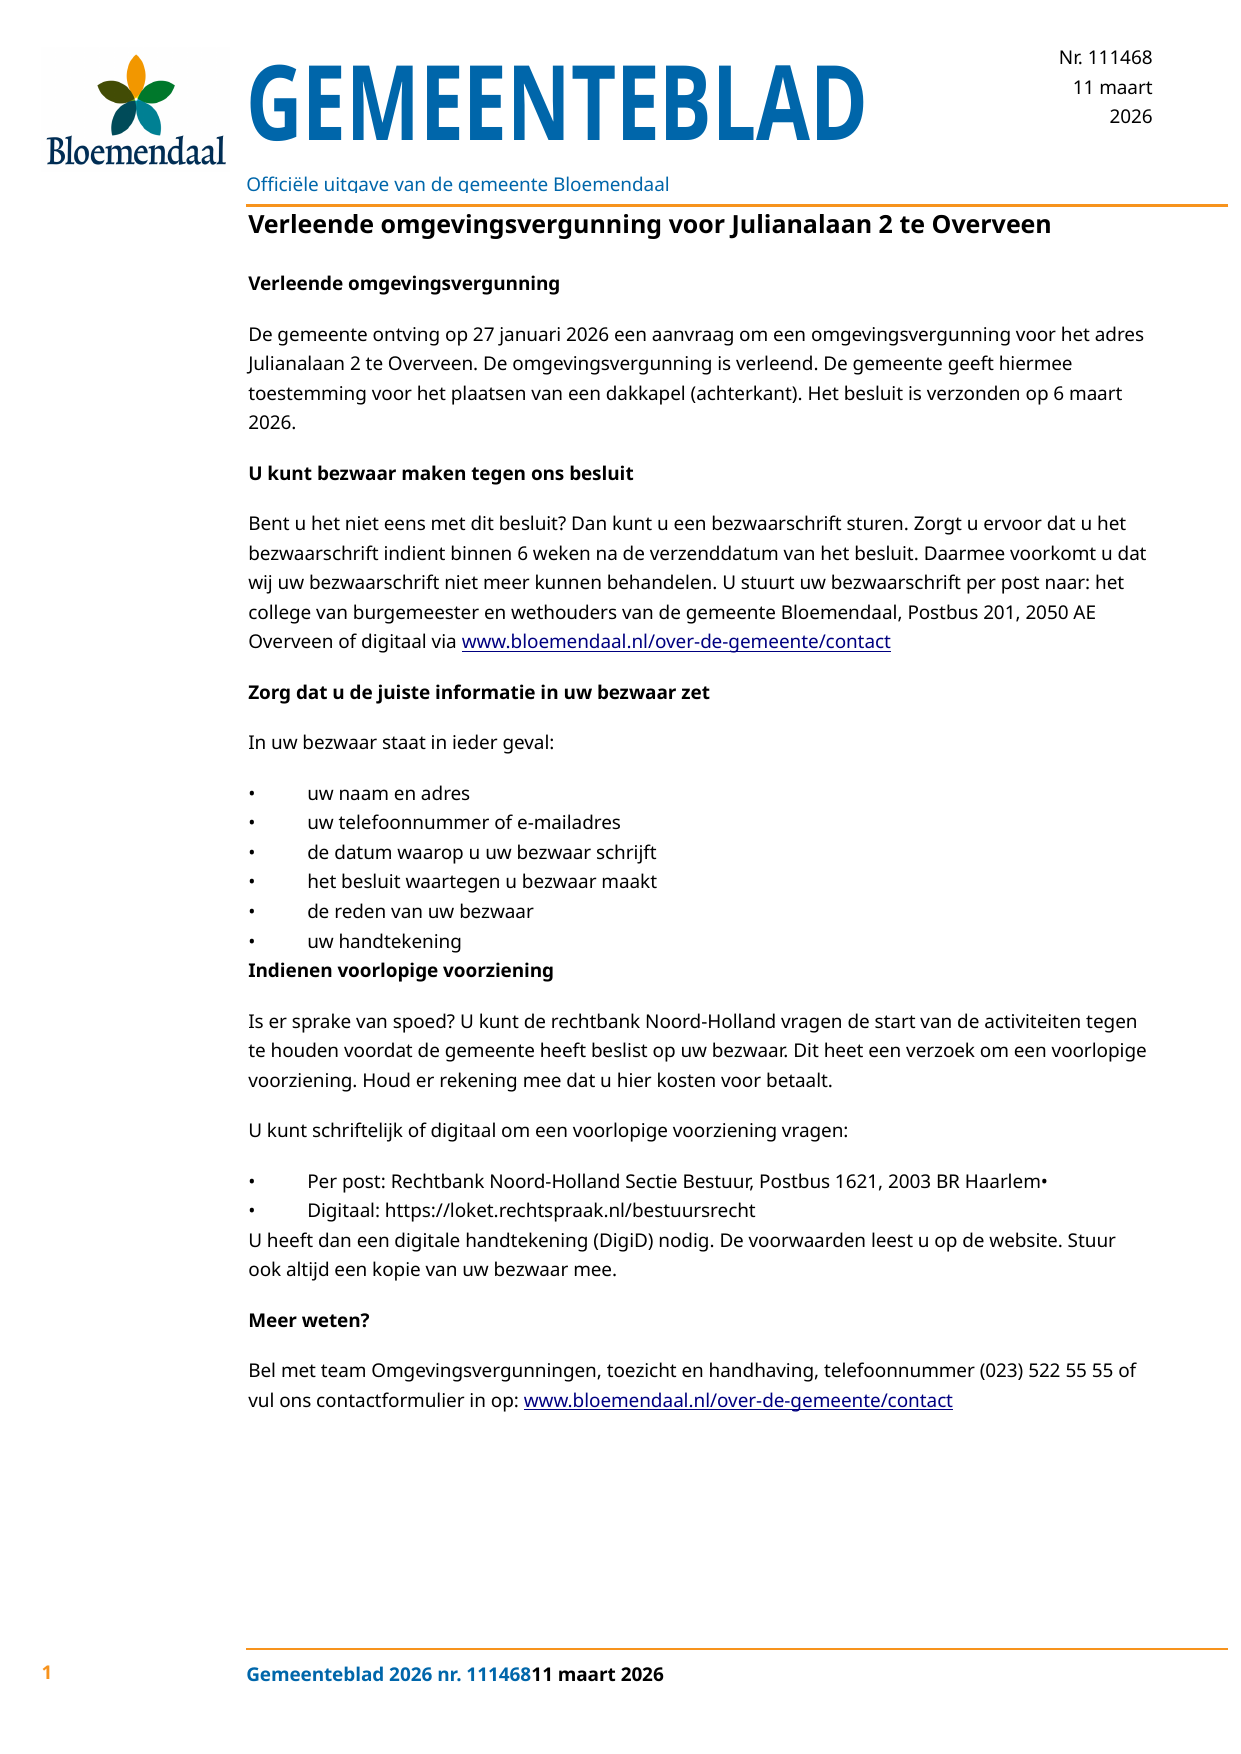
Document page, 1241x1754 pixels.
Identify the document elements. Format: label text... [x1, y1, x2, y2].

picture [41, 47, 231, 172]
text Bel met team Omgevingsvergunningen, toezicht en handhaving, telefoonnummer (023) 522 55 55 of vul ons contactformulier in op: www.bloemendaal.nl/over-de-gemeente/contact [248, 1357, 1152, 1413]
text U kunt bezwaar maken tegen ons besluit [248, 460, 1152, 486]
list uw handtekening [248, 928, 1152, 953]
list uw telefoonnummer of e-mailadres [248, 809, 1152, 835]
list uw naam en adres [248, 780, 1152, 806]
list de reden van uw bezwaar [248, 898, 1152, 924]
text Zorg dat u de juiste informatie in uw bezwaar zet [248, 679, 1152, 705]
text Meer weten? [248, 1307, 1152, 1333]
list de datum waarop u uw bezwaar schrijft [248, 839, 1152, 865]
list het besluit waartegen u bezwaar maakt [248, 869, 1152, 894]
text Verleende omgevingsvergunning [248, 270, 1152, 296]
text Indienen voorlopige voorziening [248, 957, 1152, 983]
text De gemeente ontving op 27 januari 2026 een aanvraag om een omgevingsvergunning voor het adres Julianalaan 2 te Overveen. De omgevingsvergunning is verleend. De gemeente geeft hiermee toestemming voor het plaatsen van een dakkapel (achterkant). Het besluit is verzonden op 6 maart 2026. [248, 321, 1152, 435]
text U kunt schriftelijk of digitaal om een voorlopige voorziening vragen: [248, 1117, 1152, 1143]
list Per post: Rechtbank Noord-Holland Sectie Bestuur, Postbus 1621, 2003 BR Haarlem• [248, 1168, 1152, 1193]
text Is er sprake van spoed? U kunt de rechtbank Noord-Holland vragen de start van de activiteiten tegen te houden voordat de gemeente heeft beslist op uw bezwaar. Dit heet een verzoek om een voorlopige voorziening. Houd er rekening mee dat u hier kosten voor betaalt. [248, 1008, 1152, 1093]
text Verleende omgevingsvergunning voor Julianalaan 2 te Overveen [248, 207, 1152, 241]
text In uw bezwaar staat in ieder geval: [248, 729, 1152, 755]
text Bent u het niet eens met dit besluit? Dan kunt u een bezwaarschrift sturen. Zorgt u ervoor dat u het bezwaarschrift indient binnen 6 weken na de verzenddatum van het besluit. Daarmee voorkomt u dat wij uw bezwaarschrift niet meer kunnen behandelen. U stuurt uw bezwaarschrift per post naar: het college van burgemeester en wethouders van de gemeente Bloemendaal, Postbus 201, 2050 AE Overveen of digitaal via www.bloemendaal.nl/over-de-gemeente/contact [248, 510, 1152, 654]
list Digitaal: https://loket.rechtspraak.nl/bestuursrecht [248, 1197, 1152, 1223]
text U heeft dan een digitale handtekening (DigiD) nodig. De voorwaarden leest u op de website. Stuur ook altijd een kopie van uw bezwaar mee. [248, 1227, 1152, 1282]
